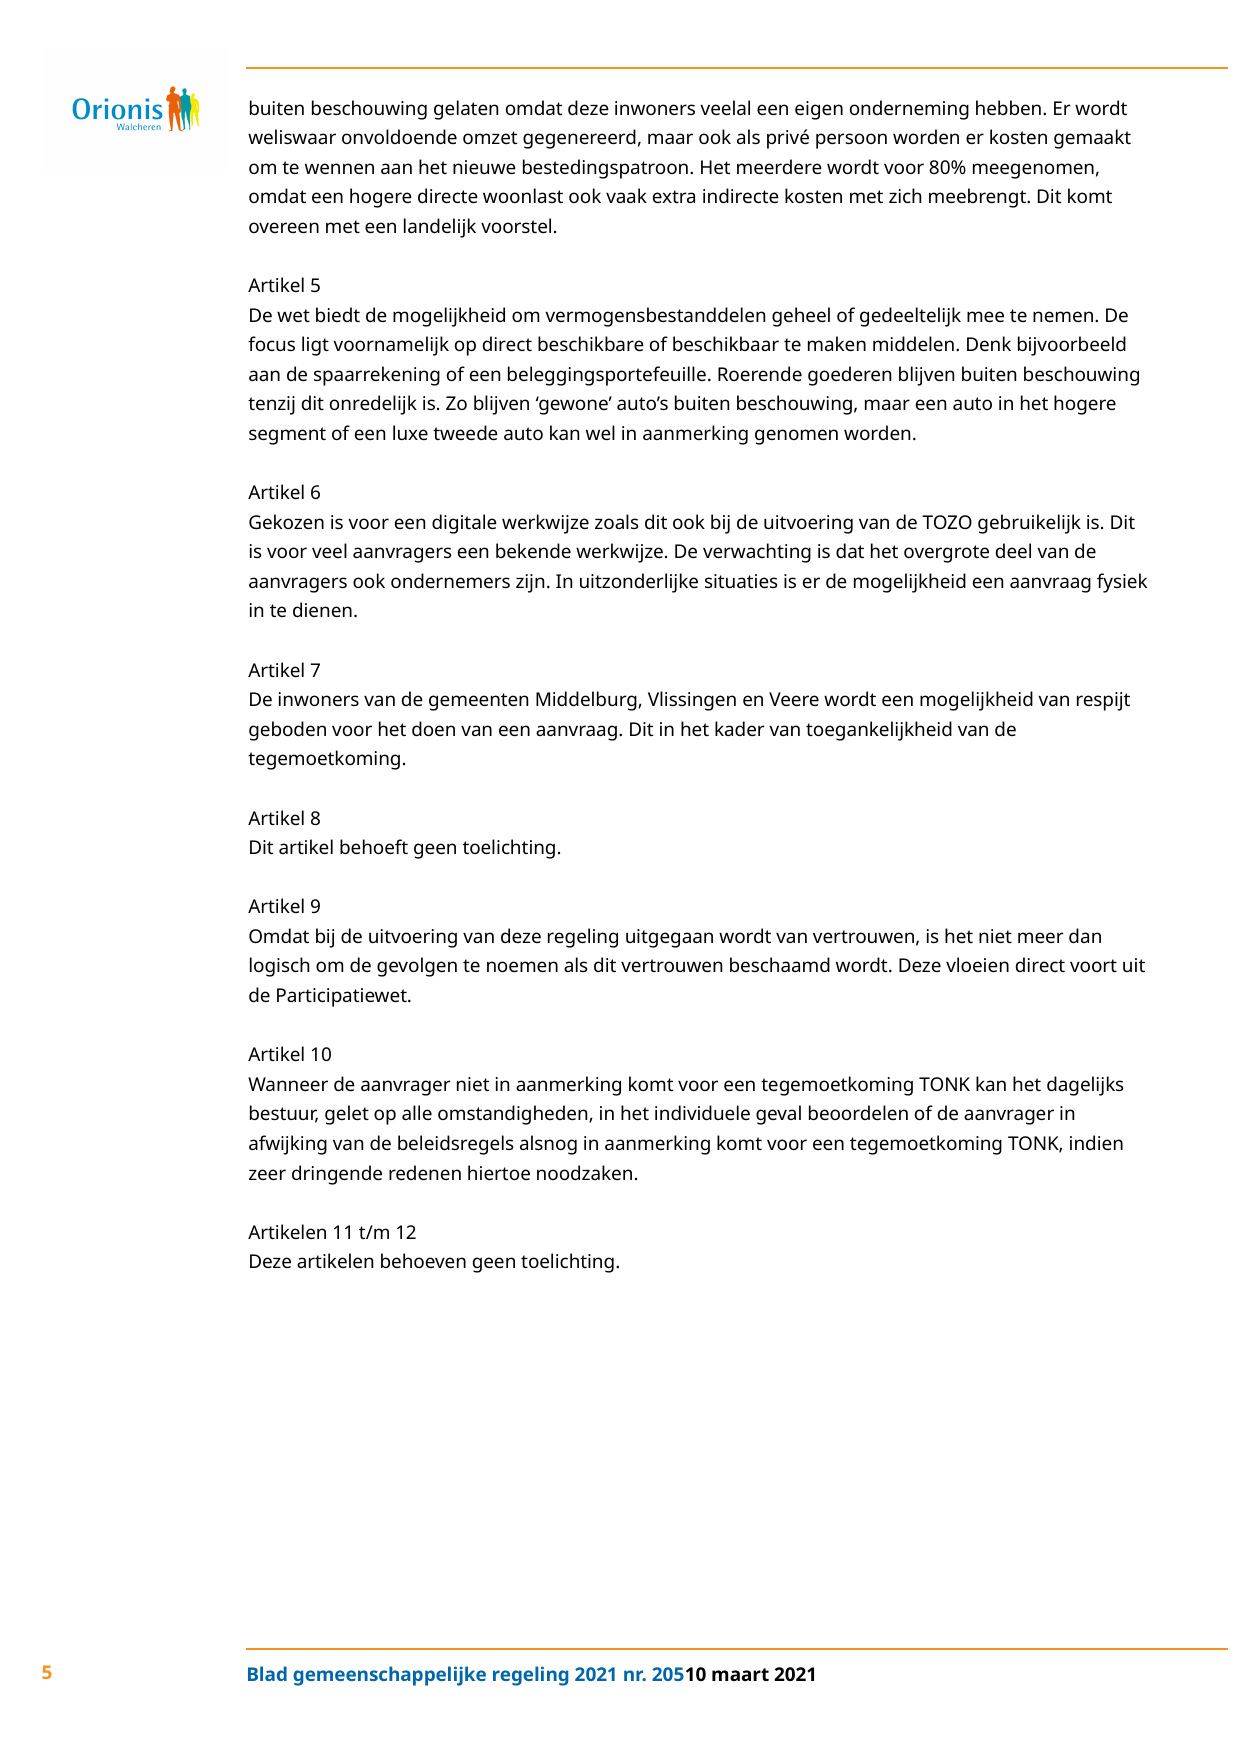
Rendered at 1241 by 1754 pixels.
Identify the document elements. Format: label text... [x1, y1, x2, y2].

text Artikel 5 [248, 272, 1152, 298]
text Wanneer de aanvrager niet in aanmerking komt voor een tegemoetkoming TONK kan het dagelijks bestuur, gelet op alle omstandigheden, in het individuele geval beoordelen of de aanvrager in afwijking van de beleidsregels alsnog in aanmerking komt voor een tegemoetkoming TONK, indien zeer dringende redenen hiertoe noodzaken. [248, 1071, 1152, 1186]
text Deze artikelen behoeven geen toelichting. [248, 1248, 1152, 1274]
picture [41, 47, 231, 172]
text Artikel 10 [248, 1041, 1152, 1067]
text Omdat bij de uitvoering van deze regeling uitgegaan wordt van vertrouwen, is het niet meer dan logisch om de gevolgen te noemen als dit vertrouwen beschaamd wordt. Deze vloeien direct voort uit de Participatiewet. [248, 923, 1152, 1008]
text Dit artikel behoeft geen toelichting. [248, 834, 1152, 860]
text Artikelen 11 t/m 12 [248, 1219, 1152, 1245]
text Artikel 7 [248, 657, 1152, 683]
text Gekozen is voor een digitale werkwijze zoals dit ook bij de uitvoering van de TOZO gebruikelijk is. Dit is voor veel aanvragers een bekende werkwijze. De verwachting is dat het overgrote deel van de aanvragers ook ondernemers zijn. In uitzonderlijke situaties is er de mogelijkheid een aanvraag fysiek in te dienen. [248, 509, 1152, 623]
text De wet biedt de mogelijkheid om vermogensbestanddelen geheel of gedeeltelijk mee te nemen. De focus ligt voornamelijk op direct beschikbare of beschikbaar te maken middelen. Denk bijvoorbeeld aan de spaarrekening of een beleggingsportefeuille. Roerende goederen blijven buiten beschouwing tenzij dit onredelijk is. Zo blijven ‘gewone’ auto’s buiten beschouwing, maar een auto in het hogere segment of een luxe tweede auto kan wel in aanmerking genomen worden. [248, 302, 1152, 446]
text Artikel 9 [248, 893, 1152, 919]
text Artikel 6 [248, 479, 1152, 505]
text buiten beschouwing gelaten omdat deze inwoners veelal een eigen onderneming hebben. Er wordt weliswaar onvoldoende omzet gegenereerd, maar ook als privé persoon worden er kosten gemaakt om te wennen aan het nieuwe bestedingspatroon. Het meerdere wordt voor 80% meegenomen, omdat een hogere directe woonlast ook vaak extra indirecte kosten met zich meebrengt. Dit komt overeen met een landelijk voorstel. [248, 95, 1152, 239]
text Artikel 8 [248, 805, 1152, 831]
text De inwoners van de gemeenten Middelburg, Vlissingen en Veere wordt een mogelijkheid van respijt geboden voor het doen van een aanvraag. Dit in het kader van toegankelijkheid van de tegemoetkoming. [248, 686, 1152, 771]
